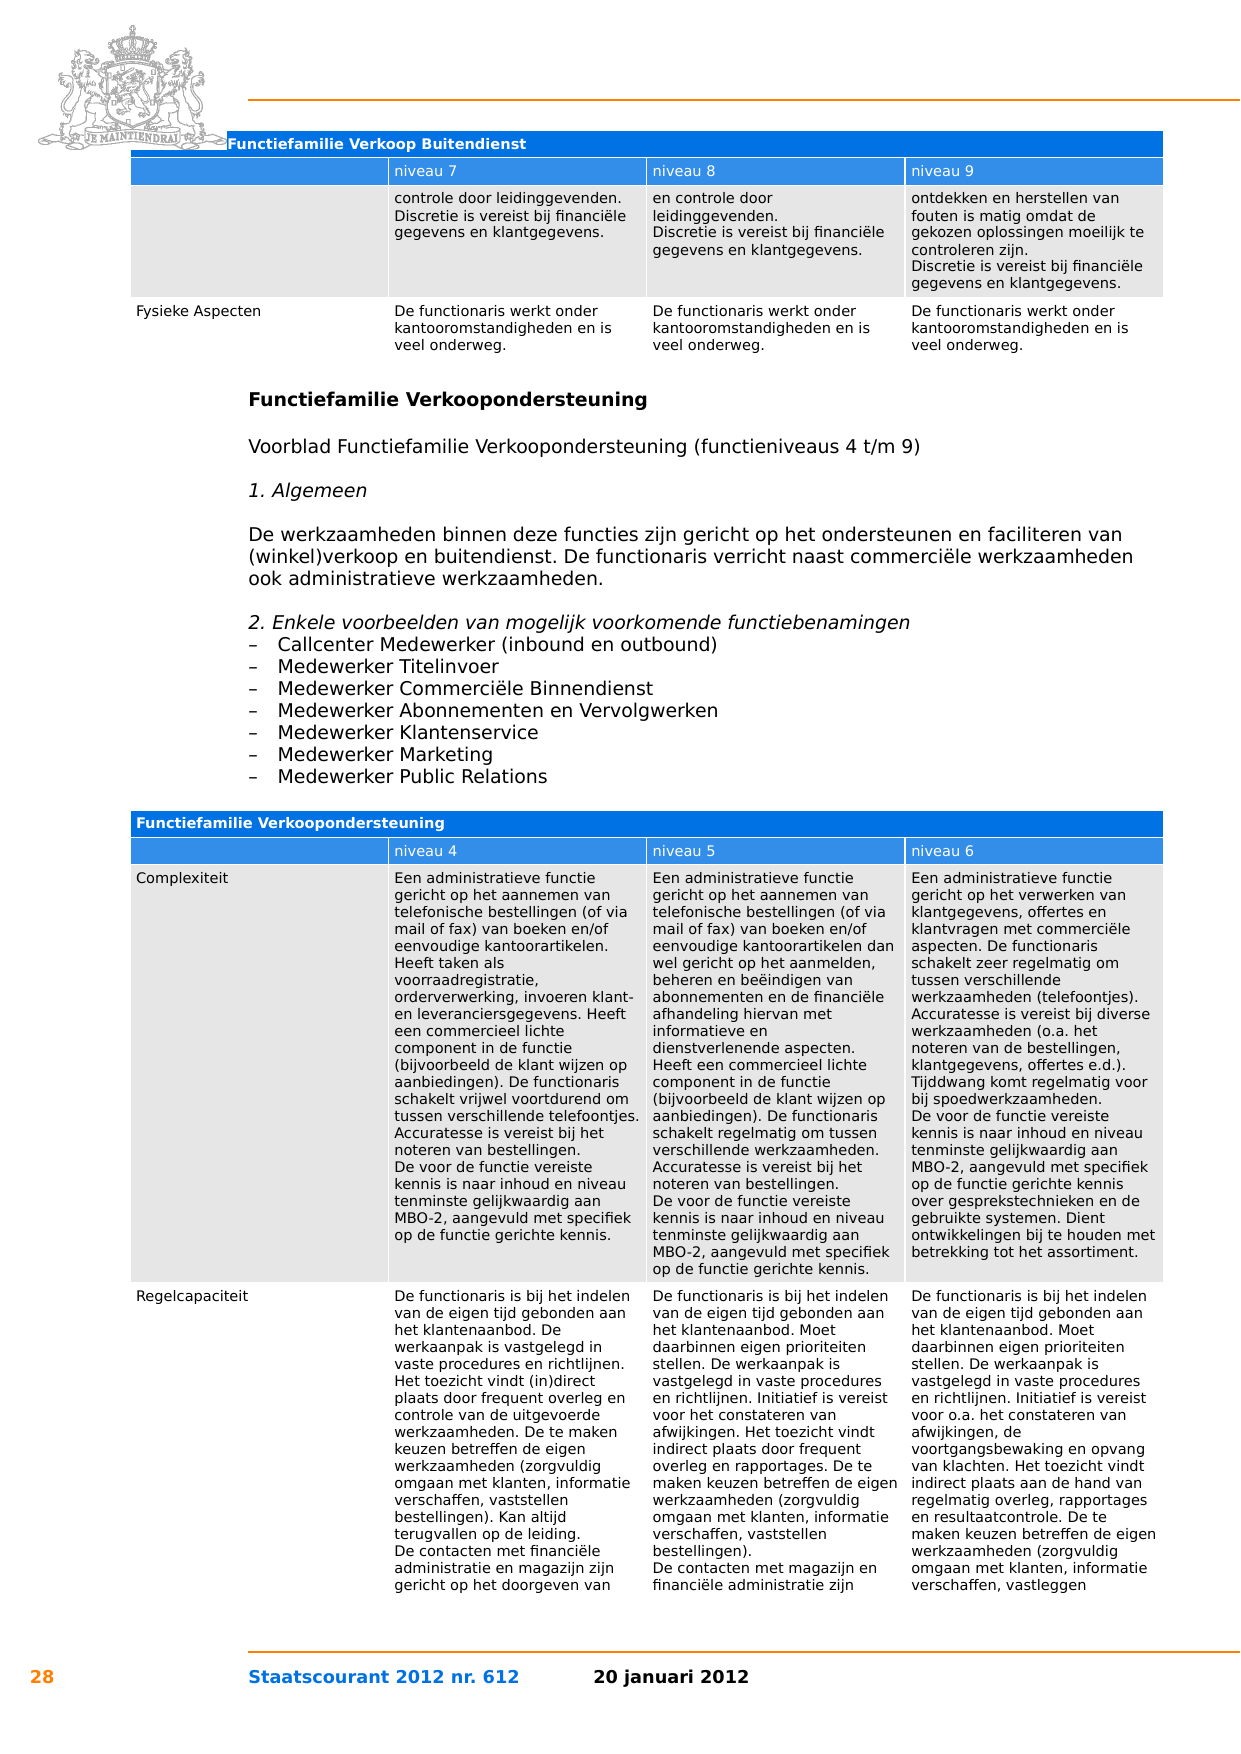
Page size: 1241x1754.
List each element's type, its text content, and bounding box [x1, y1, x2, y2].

text – Medewerker Marketing [248, 744, 1163, 766]
table_cell De functionaris werkt onder kantooromstandigheden en is veel onderweg. [906, 298, 1163, 358]
text – Medewerker Commerciële Binnendienst [248, 678, 1163, 700]
table_header Functiefamilie Verkoop Buitendienst [131, 131, 1163, 157]
table_cell niveau 6 [906, 838, 1163, 864]
text Voorblad Functiefamilie Verkoopondersteuning (functieniveaus 4 t/m 9) [248, 436, 1163, 458]
table_cell niveau 5 [647, 838, 904, 864]
table_cell De functionaris is bij het indelen van de eigen tijd gebonden aan het klantenaanbod. De werkaanpak is vastgelegd in vaste procedures en richtlijnen. Het toezicht vindt (in)direct plaats door frequent overleg en controle van de uitgevoerde werkzaamheden. De te maken keuzen betreffen de eigen werkzaamheden (zorgvuldig omgaan met klanten, informatie verschaffen, vaststellen bestellingen). Kan altijd terugvallen op de leiding. De contacten met financiële administratie en magazijn zijn gericht op het doorgeven van [389, 1283, 646, 1598]
table_cell [131, 158, 388, 185]
subtitle 1. Algemeen [248, 480, 1163, 502]
text – Callcenter Medewerker (inbound en outbound) [248, 634, 1163, 656]
table_cell controle door leidinggevenden. Discretie is vereist bij financiële gegevens en klantgegevens. [389, 186, 646, 297]
table_cell niveau 9 [906, 158, 1163, 185]
table_cell Een administratieve functie gericht op het aannemen van telefonische bestellingen (of via mail of fax) van boeken en/of eenvoudige kantoorartikelen. Heeft taken als voorraadregistratie, orderverwerking, invoeren klant- en leveranciersgegevens. Heeft een commercieel lichte component in de functie (bijvoorbeeld de klant wijzen op aanbiedingen). De functionaris schakelt vrijwel voortdurend om tussen verschillende telefoontjes. Accuratesse is vereist bij het noteren van bestellingen. De voor de functie vereiste kennis is naar inhoud en niveau tenminste gelijkwaardig aan MBO-2, aangevuld met specifiek op de functie gerichte kennis. [389, 865, 646, 1282]
subtitle 2. Enkele voorbeelden van mogelijk voorkomende functiebenamingen [248, 612, 1163, 634]
table_cell De functionaris is bij het indelen van de eigen tijd gebonden aan het klantenaanbod. Moet daarbinnen eigen prioriteiten stellen. De werkaanpak is vastgelegd in vaste procedures en richtlijnen. Initiatief is vereist voor o.a. het constateren van afwijkingen, de voortgangsbewaking en opvang van klachten. Het toezicht vindt indirect plaats aan de hand van regelmatig overleg, rapportages en resultaatcontrole. De te maken keuzen betreffen de eigen werkzaamheden (zorgvuldig omgaan met klanten, informatie verschaffen, vastleggen [906, 1283, 1163, 1598]
text – Medewerker Public Relations [248, 766, 1163, 788]
table_cell Fysieke Aspecten [131, 298, 388, 358]
table_cell en controle door leidinggevenden. Discretie is vereist bij financiële gegevens en klantgegevens. [647, 186, 904, 297]
table_cell [131, 838, 388, 864]
text – Medewerker Abonnementen en Vervolgwerken [248, 700, 1163, 722]
table_cell De functionaris werkt onder kantooromstandigheden en is veel onderweg. [389, 298, 646, 358]
subtitle Functiefamilie Verkoopondersteuning [248, 389, 1163, 411]
table_cell niveau 7 [389, 158, 646, 185]
table_cell [131, 186, 388, 297]
table_cell Een administratieve functie gericht op het aannemen van telefonische bestellingen (of via mail of fax) van boeken en/of eenvoudige kantoorartikelen dan wel gericht op het aanmelden, beheren en beëindigen van abonnementen en de financiële afhandeling hiervan met informatieve en dienstverlenende aspecten. Heeft een commercieel lichte component in de functie (bijvoorbeeld de klant wijzen op aanbiedingen). De functionaris schakelt regelmatig om tussen verschillende werkzaamheden. Accuratesse is vereist bij het noteren van bestellingen. De voor de functie vereiste kennis is naar inhoud en niveau tenminste gelijkwaardig aan MBO-2, aangevuld met specifiek op de functie gerichte kennis. [647, 865, 904, 1282]
picture [38, 25, 227, 150]
text De werkzaamheden binnen deze functies zijn gericht op het ondersteunen en faciliteren van (winkel)verkoop en buitendienst. De functionaris verricht naast commerciële werkzaamheden ook administratieve werkzaamheden. [248, 524, 1163, 590]
table_cell niveau 4 [389, 838, 646, 864]
text – Medewerker Titelinvoer [248, 656, 1163, 678]
text – Medewerker Klantenservice [248, 722, 1163, 744]
table_cell niveau 8 [647, 158, 904, 185]
table_cell ontdekken en herstellen van fouten is matig omdat de gekozen oplossingen moeilijk te controleren zijn. Discretie is vereist bij financiële gegevens en klantgegevens. [906, 186, 1163, 297]
table_cell Regelcapaciteit [131, 1283, 388, 1598]
table_cell Een administratieve functie gericht op het verwerken van klantgegevens, offertes en klantvragen met commerciële aspecten. De functionaris schakelt zeer regelmatig om tussen verschillende werkzaamheden (telefoontjes). Accuratesse is vereist bij diverse werkzaamheden (o.a. het noteren van de bestellingen, klantgegevens, offertes e.d.). Tijddwang komt regelmatig voor bij spoedwerkzaamheden. De voor de functie vereiste kennis is naar inhoud en niveau tenminste gelijkwaardig aan MBO-2, aangevuld met specifiek op de functie gerichte kennis over gesprekstechnieken en de gebruikte systemen. Dient ontwikkelingen bij te houden met betrekking tot het assortiment. [906, 865, 1163, 1282]
table_cell Complexiteit [131, 865, 388, 1282]
table_header Functiefamilie Verkoopondersteuning [131, 811, 1163, 837]
table_cell De functionaris is bij het indelen van de eigen tijd gebonden aan het klantenaanbod. Moet daarbinnen eigen prioriteiten stellen. De werkaanpak is vastgelegd in vaste procedures en richtlijnen. Initiatief is vereist voor het constateren van afwijkingen. Het toezicht vindt indirect plaats door frequent overleg en rapportages. De te maken keuzen betreffen de eigen werkzaamheden (zorgvuldig omgaan met klanten, informatie verschaffen, vaststellen bestellingen). De contacten met magazijn en financiële administratie zijn [647, 1283, 904, 1598]
table_cell De functionaris werkt onder kantooromstandigheden en is veel onderweg. [647, 298, 904, 358]
